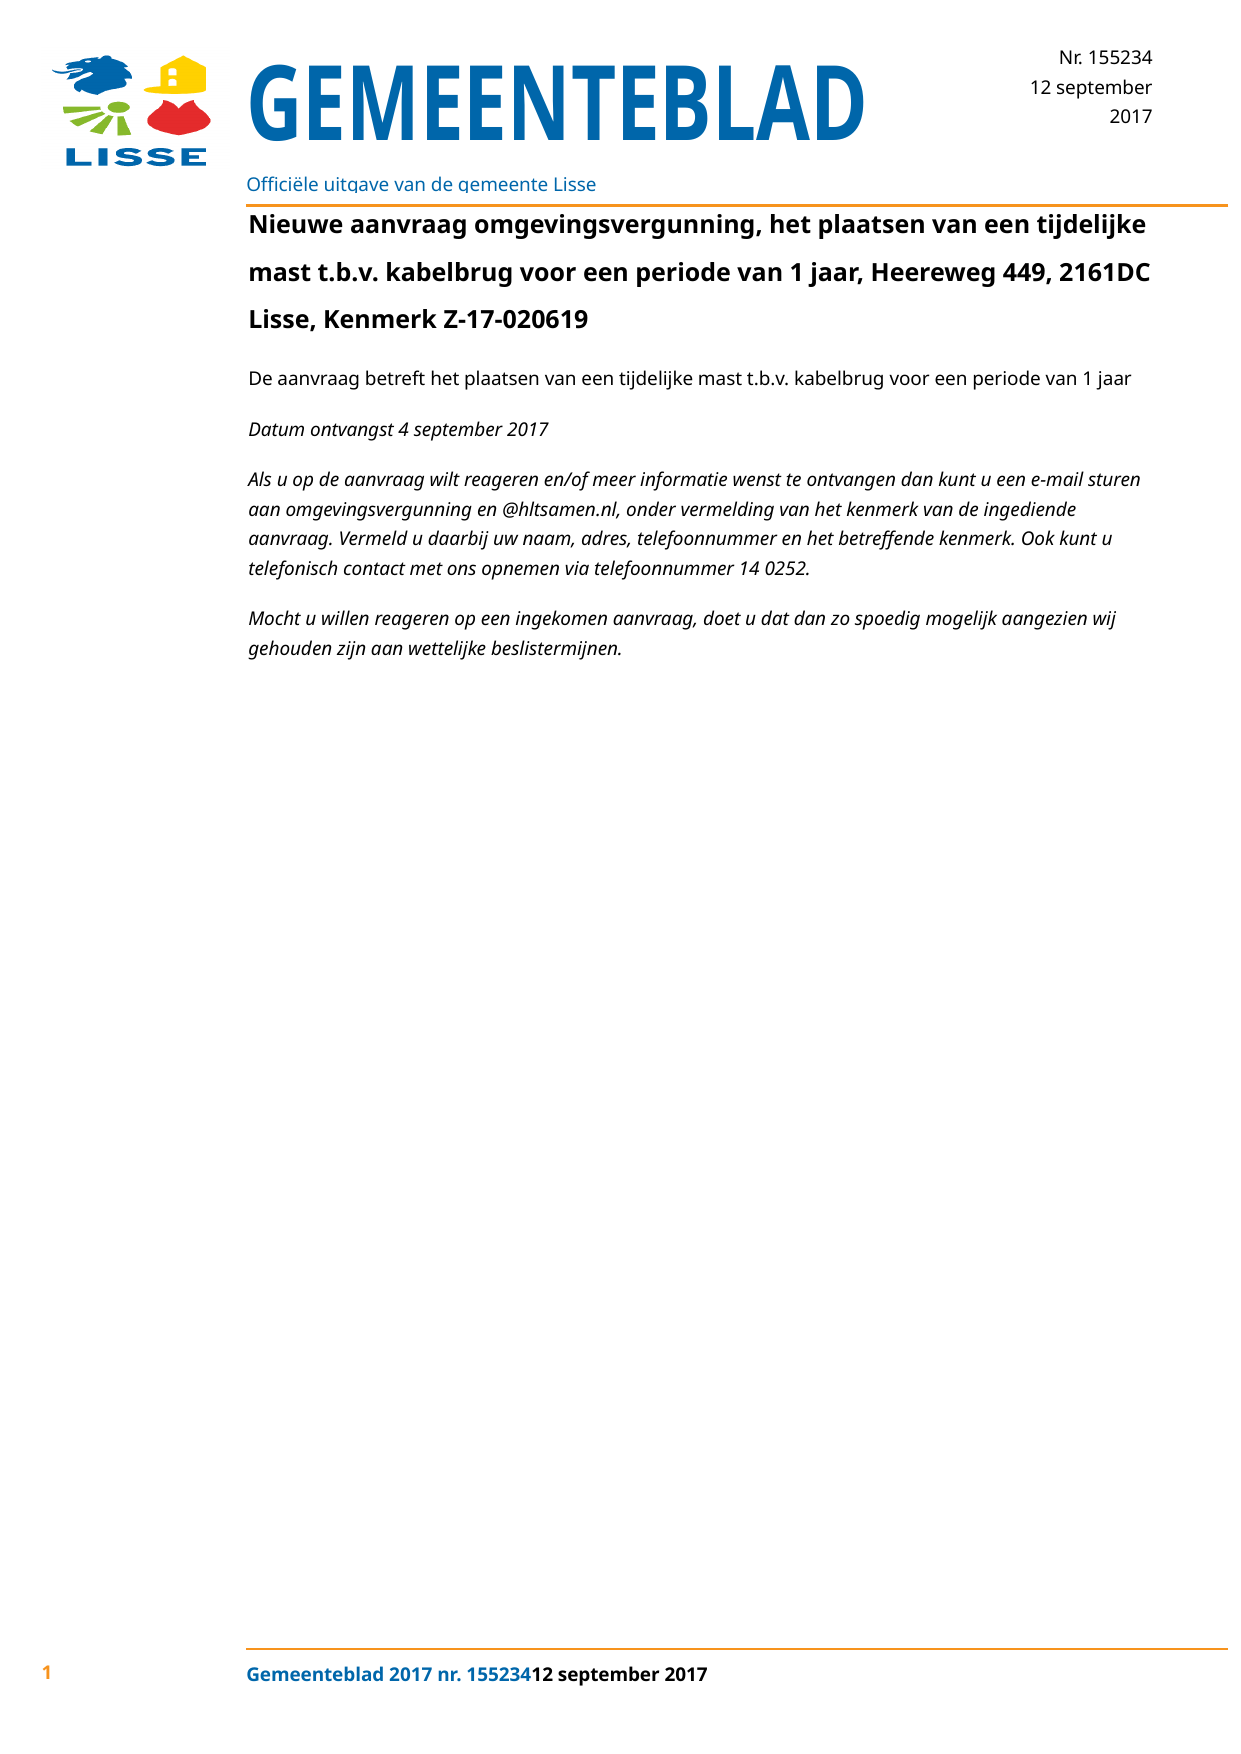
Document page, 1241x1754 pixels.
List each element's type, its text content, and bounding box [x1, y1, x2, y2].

text De aanvraag betreft het plaatsen van een tijdelijke mast t.b.v. kabelbrug voor een periode van 1 jaar [248, 366, 1152, 391]
picture [41, 47, 231, 172]
text Mocht u willen reageren op een ingekomen aanvraag, doet u dat dan zo spoedig mogelijk aangezien wij gehouden zijn aan wettelijke beslistermijnen. [248, 606, 1152, 661]
text Nieuwe aanvraag omgevingsvergunning, het plaatsen van een tijdelijke mast t.b.v. kabelbrug voor een periode van 1 jaar, Heereweg 449, 2161DC Lisse, Kenmerk Z-17-020619 [248, 207, 1152, 336]
text Datum ontvangst 4 september 2017 [248, 416, 1152, 442]
text Als u op de aanvraag wilt reageren en/of meer informatie wenst te ontvangen dan kunt u een e-mail sturen aan omgevingsvergunning en @hltsamen.nl, onder vermelding van het kenmerk van de ingediende aanvraag. Vermeld u daarbij uw naam, adres, telefoonnummer en het betreffende kenmerk. Ook kunt u telefonisch contact met ons opnemen via telefoonnummer 14 0252. [248, 466, 1152, 581]
